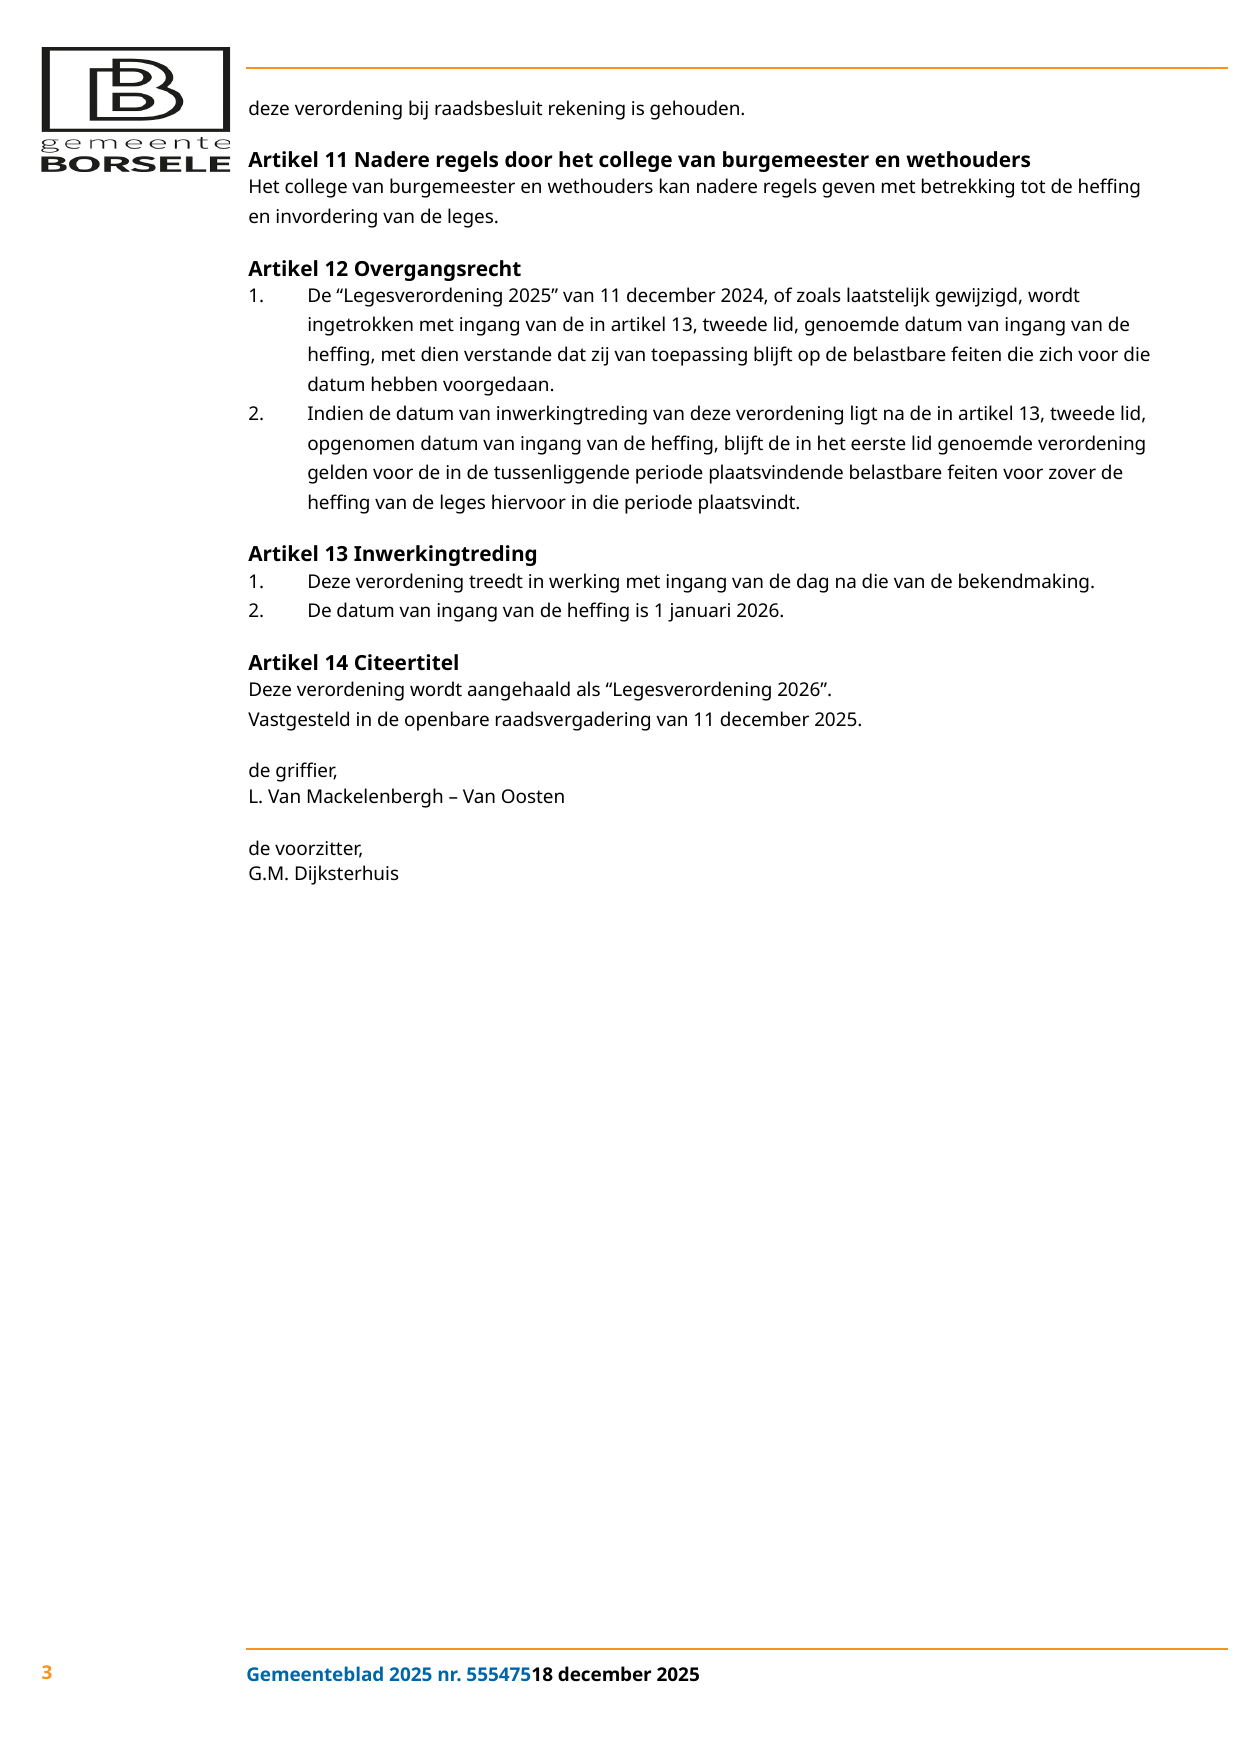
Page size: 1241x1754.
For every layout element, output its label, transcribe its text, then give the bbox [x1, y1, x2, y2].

list Indien de datum van inwerkingtreding van deze verordening ligt na de in artikel 13, tweede lid, opgenomen datum van ingang van de heffing, blijft de in het eerste lid genoemde verordening gelden voor de in de tussenliggende periode plaatsvindende belastbare feiten voor zover de heffing van de leges hiervoor in die periode plaatsvindt. [248, 400, 1152, 515]
text Artikel 14 Citeertitel [248, 648, 1152, 676]
text deze verordening bij raadsbesluit rekening is gehouden. [248, 95, 1152, 121]
text L. Van Mackelenbergh – Van Oosten [248, 783, 1152, 809]
text Artikel 11 Nadere regels door het college van burgemeester en wethouders [248, 145, 1152, 174]
text Het college van burgemeester en wethouders kan nadere regels geven met betrekking tot de heffing en invordering van de leges. [248, 174, 1152, 229]
text Artikel 13 Inwerkingtreding [248, 539, 1152, 568]
text Deze verordening wordt aangehaald als “Legesverordening 2026”. [248, 676, 1152, 702]
text de griffier, [248, 757, 1152, 783]
text Artikel 12 Overgangsrecht [248, 254, 1152, 282]
picture [41, 47, 231, 172]
text de voorzitter, [248, 835, 1152, 860]
list De “Legesverordening 2025” van 11 december 2024, of zoals laatstelijk gewijzigd, wordt ingetrokken met ingang van de in artikel 13, tweede lid, genoemde datum van ingang van de heffing, met dien verstande dat zij van toepassing blijft op de belastbare feiten die zich voor die datum hebben voorgedaan. [248, 282, 1152, 397]
list Deze verordening treedt in werking met ingang van de dag na die van de bekendmaking. [248, 568, 1152, 594]
list De datum van ingang van de heffing is 1 januari 2026. [248, 598, 1152, 623]
text Vastgesteld in de openbare raadsvergadering van 11 december 2025. [248, 706, 1152, 732]
text G.M. Dijksterhuis [248, 860, 1152, 886]
